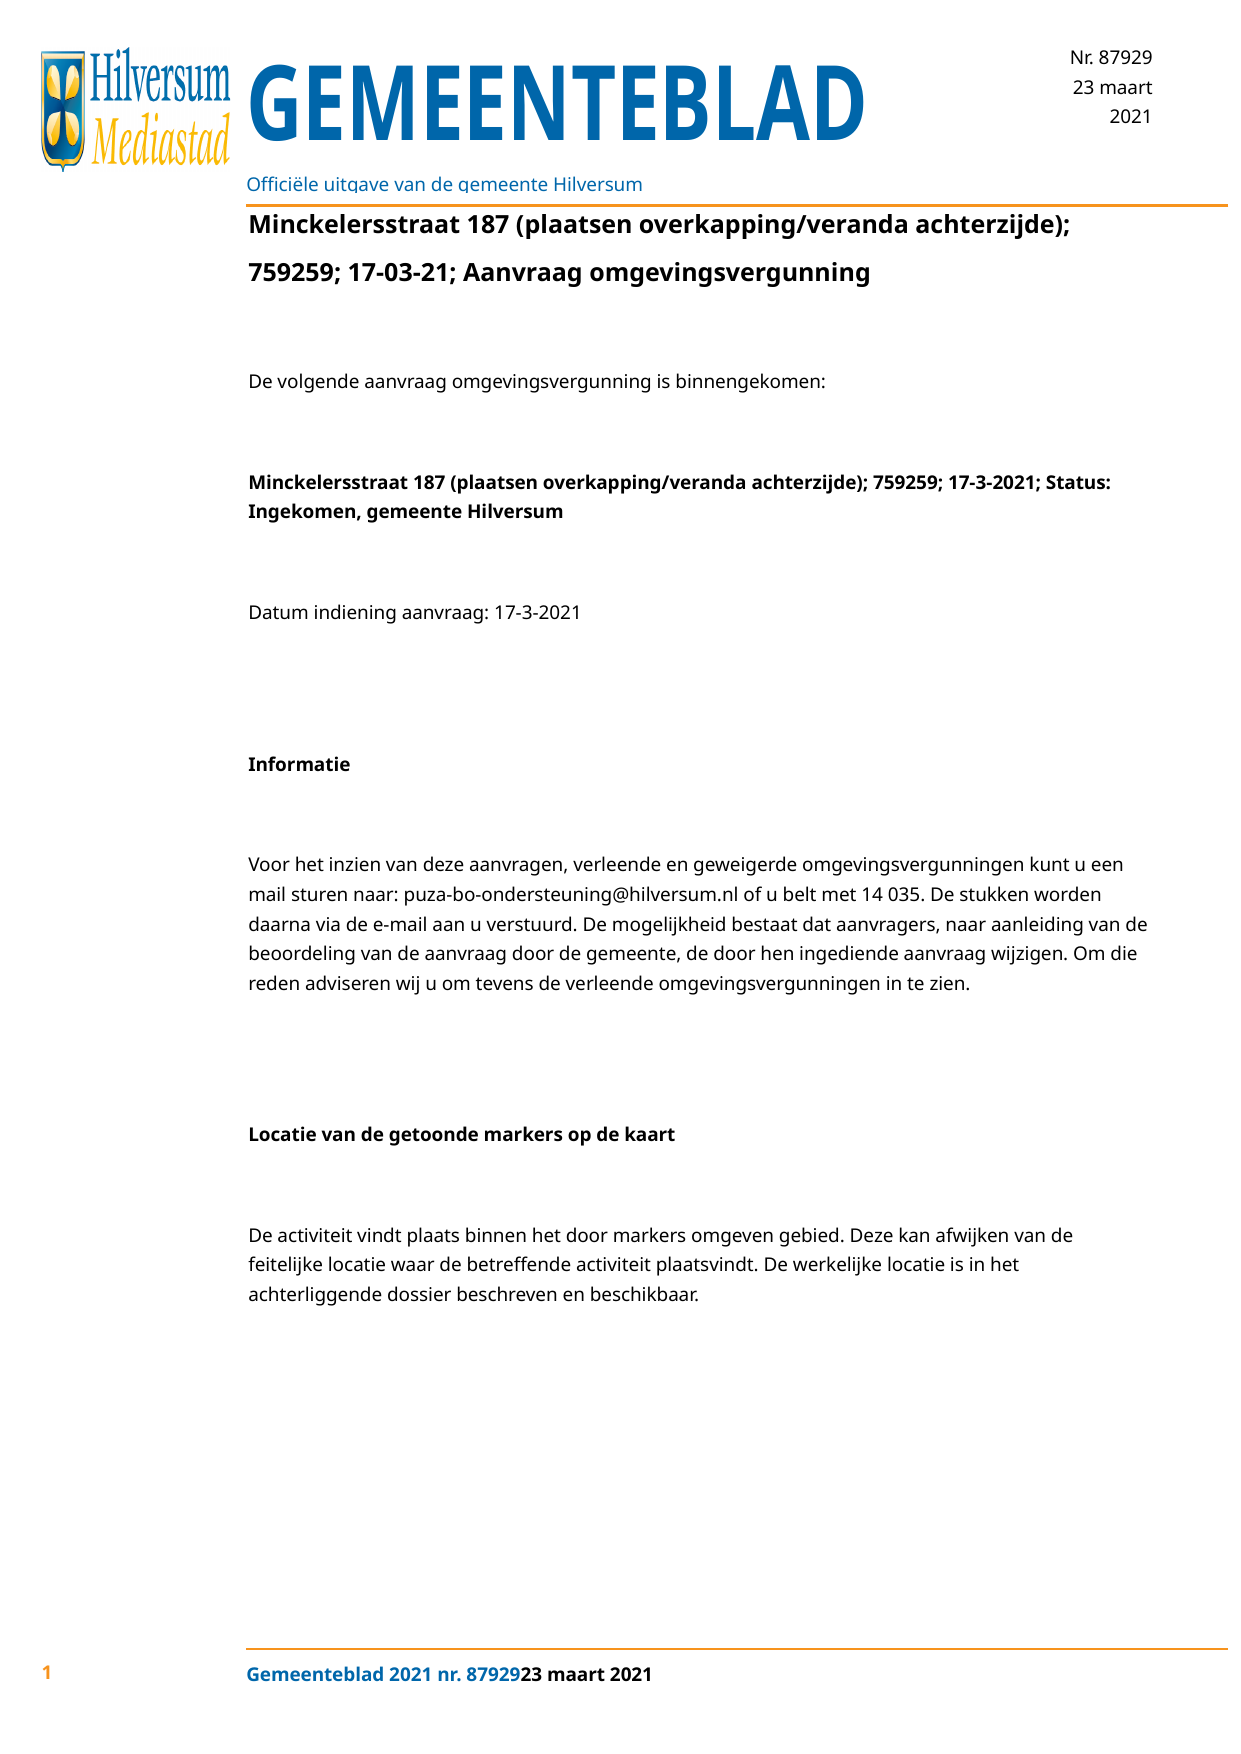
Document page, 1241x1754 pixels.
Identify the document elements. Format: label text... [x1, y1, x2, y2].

text Voor het inzien van deze aanvragen, verleende en geweigerde omgevingsvergunningen kunt u een mail sturen naar: puza-bo-ondersteuning@hilversum.nl of u belt met 14 035. De stukken worden daarna via de e-mail aan u verstuurd. De mogelijkheid bestaat dat aanvragers, naar aanleiding van de beoordeling van de aanvraag door de gemeente, de door hen ingediende aanvraag wijzigen. Om die reden adviseren wij u om tevens de verleende omgevingsvergunningen in te zien. [248, 852, 1152, 996]
text De activiteit vindt plaats binnen het door markers omgeven gebied. Deze kan afwijken van de feitelijke locatie waar de betreffende activiteit plaatsvindt. De werkelijke locatie is in het achterliggende dossier beschreven en beschikbaar. [248, 1222, 1152, 1307]
text Minckelersstraat 187 (plaatsen overkapping/veranda achterzijde); 759259; 17-03-21; Aanvraag omgevingsvergunning [248, 207, 1152, 288]
text Datum indiening aanvraag: 17-3-2021 [248, 599, 1152, 625]
text Locatie van de getoonde markers op de kaart [248, 1121, 1152, 1147]
text Informatie [248, 751, 1152, 777]
text De volgende aanvraag omgevingsvergunning is binnengekomen: [248, 368, 1152, 394]
picture [41, 47, 231, 172]
text Minckelersstraat 187 (plaatsen overkapping/veranda achterzijde); 759259; 17-3-2021; Status: Ingekomen, gemeente Hilversum [248, 469, 1152, 524]
